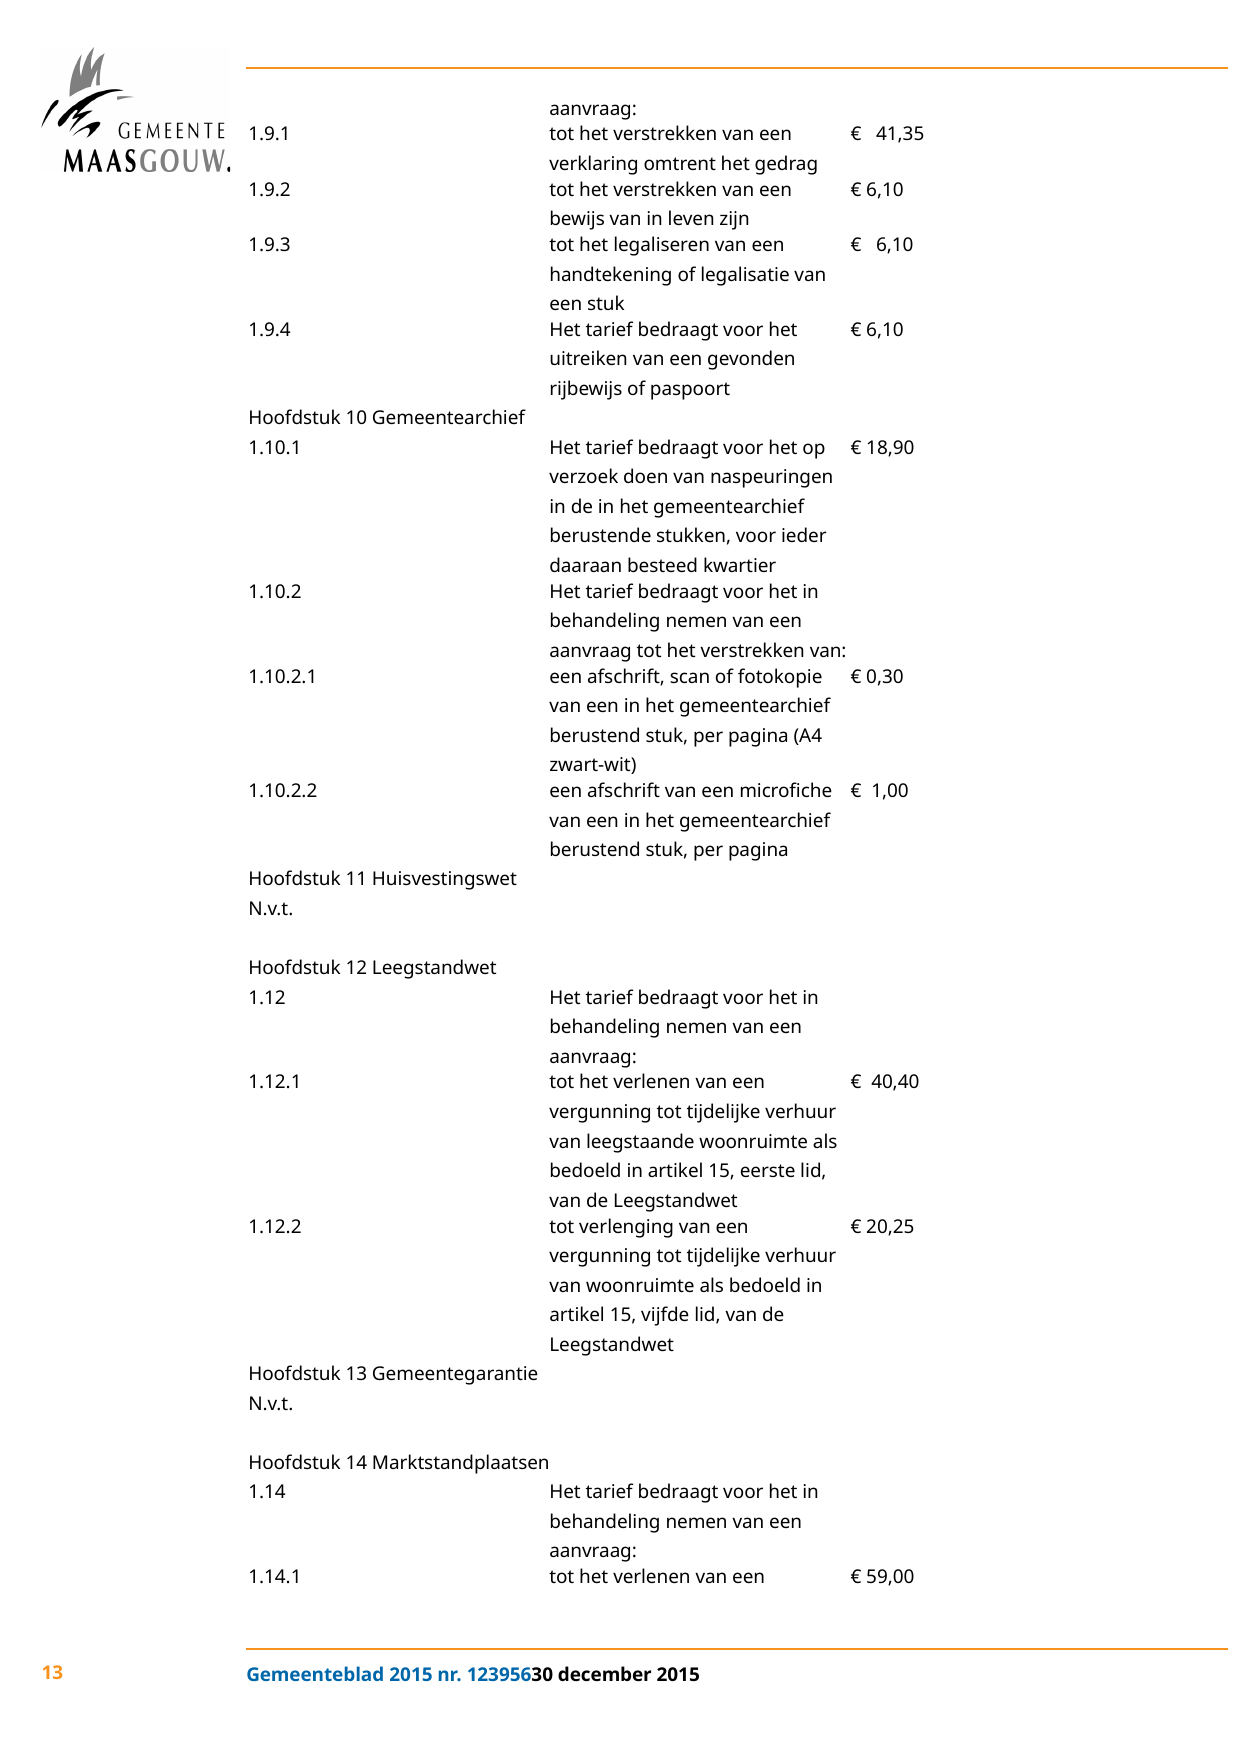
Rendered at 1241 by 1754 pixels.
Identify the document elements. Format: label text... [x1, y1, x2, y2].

table_cell tot het verstrekken van een bewijs van in leven zijn [549, 176, 850, 231]
table_header Het tarief bedraagt voor het in behandeling nemen van een aanvraag: [549, 1479, 850, 1563]
table_header [850, 1479, 1152, 1563]
table_header [850, 984, 1152, 1069]
table_cell € 59,00 [850, 1564, 1152, 1589]
table_cell 1.14.1 [248, 1564, 549, 1589]
text Hoofdstuk 11 Huisvestingswet [248, 865, 1152, 891]
table_header aanvraag: [549, 95, 850, 121]
table_header € 18,90 [850, 434, 1152, 578]
table_cell € 40,40 [850, 1069, 1152, 1213]
table_cell € 1,00 [850, 777, 1152, 862]
table_cell 1.12.2 [248, 1213, 549, 1357]
table_header [850, 95, 1152, 121]
table_header Het tarief bedraagt voor het op verzoek doen van naspeuringen in de in het gemeentearchief berustende stukken, voor ieder daaraan besteed kwartier [549, 434, 850, 578]
table_cell € 6,10 [850, 176, 1152, 231]
table_cell € 0,30 [850, 663, 1152, 777]
table_cell tot het verlenen van een vergunning tot tijdelijke verhuur van leegstaande woonruimte als bedoeld in artikel 15, eerste lid, van de Leegstandwet [549, 1069, 850, 1213]
text Hoofdstuk 14 Marktstandplaatsen [248, 1449, 1152, 1474]
table_header 1.14 [248, 1479, 549, 1563]
picture [41, 47, 231, 172]
table_cell 1.10.2.1 [248, 663, 549, 777]
text Hoofdstuk 13 Gemeentegarantie [248, 1360, 1152, 1386]
table_cell € 6,10 [850, 316, 1152, 401]
text N.v.t. [248, 1390, 1152, 1415]
text N.v.t. [248, 895, 1152, 921]
table_cell tot verlenging van een vergunning tot tijdelijke verhuur van woonruimte als bedoeld in artikel 15, vijfde lid, van de Leegstandwet [549, 1213, 850, 1357]
text Hoofdstuk 10 Gemeentearchief [248, 404, 1152, 430]
table_header Het tarief bedraagt voor het in behandeling nemen van een aanvraag: [549, 984, 850, 1069]
table_cell 1.9.3 [248, 231, 549, 316]
table_cell € 20,25 [850, 1213, 1152, 1357]
table_cell 1.10.2.2 [248, 777, 549, 862]
table_cell 1.9.2 [248, 176, 549, 231]
table_cell € 41,35 [850, 121, 1152, 176]
table_cell 1.12.1 [248, 1069, 549, 1213]
table_cell Het tarief bedraagt voor het uitreiken van een gevonden rijbewijs of paspoort [549, 316, 850, 401]
table_header 1.12 [248, 984, 549, 1069]
table_cell tot het legaliseren van een handtekening of legalisatie van een stuk [549, 231, 850, 316]
table_cell een afschrift van een microfiche van een in het gemeentearchief berustend stuk, per pagina [549, 777, 850, 862]
table_cell een afschrift, scan of fotokopie van een in het gemeentearchief berustend stuk, per pagina (A4 zwart-wit) [549, 663, 850, 777]
table_cell 1.10.2 [248, 578, 549, 663]
table_header [248, 95, 549, 121]
table_header 1.10.1 [248, 434, 549, 578]
table_cell 1.9.1 [248, 121, 549, 176]
table_cell tot het verlenen van een [549, 1564, 850, 1589]
table_cell tot het verstrekken van een verklaring omtrent het gedrag [549, 121, 850, 176]
table_cell 1.9.4 [248, 316, 549, 401]
table_cell [850, 578, 1152, 663]
table_cell € 6,10 [850, 231, 1152, 316]
text Hoofdstuk 12 Leegstandwet [248, 954, 1152, 980]
table_cell Het tarief bedraagt voor het in behandeling nemen van een aanvraag tot het verstrekken van: [549, 578, 850, 663]
